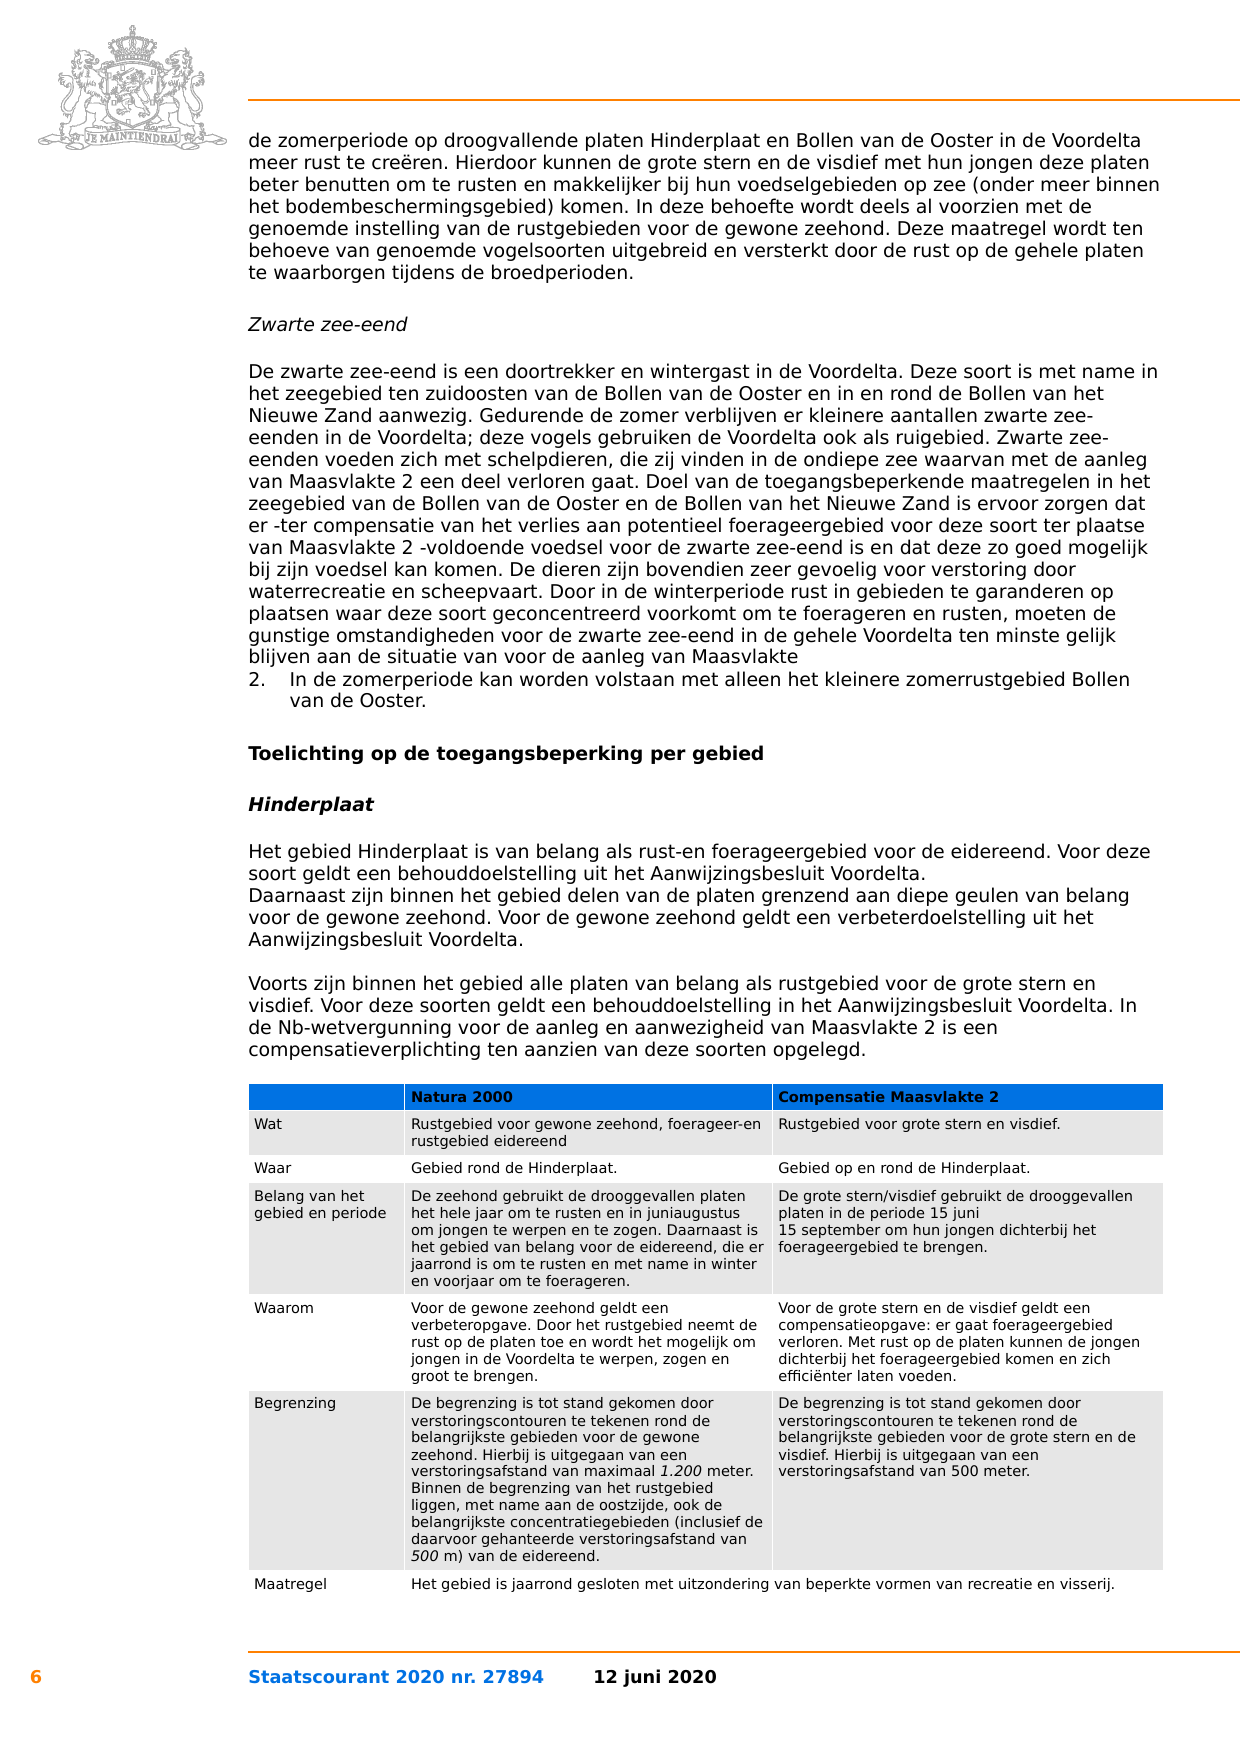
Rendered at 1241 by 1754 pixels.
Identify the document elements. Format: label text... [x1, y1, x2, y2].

table_cell De zeehond gebruikt de drooggevallen platen het hele jaar om te rusten en in juniaugustus om jongen te werpen en te zogen. Daarnaast is het gebied van belang voor de eidereend, die er jaarrond is om te rusten en met name in winter en voorjaar om te foerageren. [405, 1183, 772, 1294]
text Het gebied Hinderplaat is van belang als rust-en foerageergebied voor de eidereend. Voor deze soort geldt een behouddoelstelling uit het Aanwijzingsbesluit Voordelta. [248, 841, 1163, 885]
table_cell De begrenzing is tot stand gekomen door verstoringscontouren te tekenen rond de belangrijkste gebieden voor de gewone zeehond. Hierbij is uitgegaan van een verstoringsafstand van maximaal 1.200 meter. Binnen de begrenzing van het rustgebied liggen, met name aan de oostzijde, ook de belangrijkste concentratiegebieden (inclusief de daarvoor gehanteerde verstoringsafstand van 500 m) van de eidereend. [405, 1391, 772, 1570]
table_cell De begrenzing is tot stand gekomen door verstoringscontouren te tekenen rond de belangrijkste gebieden voor de grote stern en de visdief. Hierbij is uitgegaan van een verstoringsafstand van 500 meter. [773, 1391, 1163, 1570]
table_header Compensatie Maasvlakte 2 [773, 1084, 1163, 1110]
table_cell Voor de gewone zeehond geldt een verbeteropgave. Door het rustgebied neemt de rust op de platen toe en wordt het mogelijk om jongen in de Voordelta te werpen, zogen en groot te brengen. [405, 1295, 772, 1390]
table_header [249, 1084, 404, 1110]
text De zwarte zee-eend is een doortrekker en wintergast in de Voordelta. Deze soort is met name in het zeegebied ten zuidoosten van de Bollen van de Ooster en in en rond de Bollen van het Nieuwe Zand aanwezig. Gedurende de zomer verblijven er kleinere aantallen zwarte zee-eenden in de Voordelta; deze vogels gebruiken de Voordelta ook als ruigebied. Zwarte zee-eenden voeden zich met schelpdieren, die zij vinden in de ondiepe zee waarvan met de aanleg van Maasvlakte 2 een deel verloren gaat. Doel van de toegangsbeperkende maatregelen in het zeegebied van de Bollen van de Ooster en de Bollen van het Nieuwe Zand is ervoor zorgen dat er -ter compensatie van het verlies aan potentieel foerageergebied voor deze soort ter plaatse van Maasvlakte 2 -voldoende voedsel voor de zwarte zee-eend is en dat deze zo goed mogelijk bij zijn voedsel kan komen. De dieren zijn bovendien zeer gevoelig voor verstoring door waterrecreatie en scheepvaart. Door in de winterperiode rust in gebieden te garanderen op plaatsen waar deze soort geconcentreerd voorkomt om te foerageren en rusten, moeten de gunstige omstandigheden voor de zwarte zee-eend in de gehele Voordelta ten minste gelijk blijven aan de situatie van voor de aanleg van Maasvlakte [248, 361, 1163, 668]
subtitle Hinderplaat [248, 794, 1163, 816]
table_cell Wat [249, 1111, 404, 1155]
text de zomerperiode op droogvallende platen Hinderplaat en Bollen van de Ooster in de Voordelta meer rust te creëren. Hierdoor kunnen de grote stern en de visdief met hun jongen deze platen beter benutten om te rusten en makkelijker bij hun voedselgebieden op zee (onder meer binnen het bodembeschermingsgebied) komen. In deze behoefte wordt deels al voorzien met de genoemde instelling van de rustgebieden voor de gewone zeehond. Deze maatregel wordt ten behoeve van genoemde vogelsoorten uitgebreid en versterkt door de rust op de gehele platen te waarborgen tijdens de broedperioden. [248, 130, 1163, 284]
table_cell Voor de grote stern en de visdief geldt een compensatieopgave: er gaat foerageergebied verloren. Met rust op de platen kunnen de jongen dichterbij het foerageergebied komen en zich efficiënter laten voeden. [773, 1295, 1163, 1390]
picture [38, 25, 227, 150]
text Daarnaast zijn binnen het gebied delen van de platen grenzend aan diepe geulen van belang voor de gewone zeehond. Voor de gewone zeehond geldt een verbeterdoelstelling uit het Aanwijzingsbesluit Voordelta. [248, 885, 1163, 951]
subtitle Zwarte zee-eend [248, 314, 1163, 336]
table_cell Het gebied is jaarrond gesloten met uitzondering van beperkte vormen van recreatie en visserij. [405, 1571, 1163, 1597]
table_cell Rustgebied voor gewone zeehond, foerageer-en rustgebied eidereend [405, 1111, 772, 1155]
table_cell Waarom [249, 1295, 404, 1390]
table_cell Begrenzing [249, 1391, 404, 1570]
table_cell Maatregel [249, 1571, 404, 1597]
table_cell Belang van het gebied en periode [249, 1183, 404, 1294]
subtitle Toelichting op de toegangsbeperking per gebied [248, 742, 1163, 764]
table_cell Rustgebied voor grote stern en visdief. [773, 1111, 1163, 1155]
text Voorts zijn binnen het gebied alle platen van belang als rustgebied voor de grote stern en visdief. Voor deze soorten geldt een behouddoelstelling in het Aanwijzingsbesluit Voordelta. In de Nb-wetvergunning voor de aanleg en aanwezigheid van Maasvlakte 2 is een compensatieverplichting ten aanzien van deze soorten opgelegd. [248, 973, 1163, 1061]
table_cell Waar [249, 1156, 404, 1182]
table_cell De grote stern/visdief gebruikt de drooggevallen platen in de periode 15 juni 15 september om hun jongen dichterbij het foerageergebied te brengen. [773, 1183, 1163, 1294]
table_cell Gebied rond de Hinderplaat. [405, 1156, 772, 1182]
table_cell Gebied op en rond de Hinderplaat. [773, 1156, 1163, 1182]
table_header Natura 2000 [405, 1084, 772, 1110]
text 2. In de zomerperiode kan worden volstaan met alleen het kleinere zomerrustgebied Bollen van de Ooster. [248, 668, 1163, 712]
